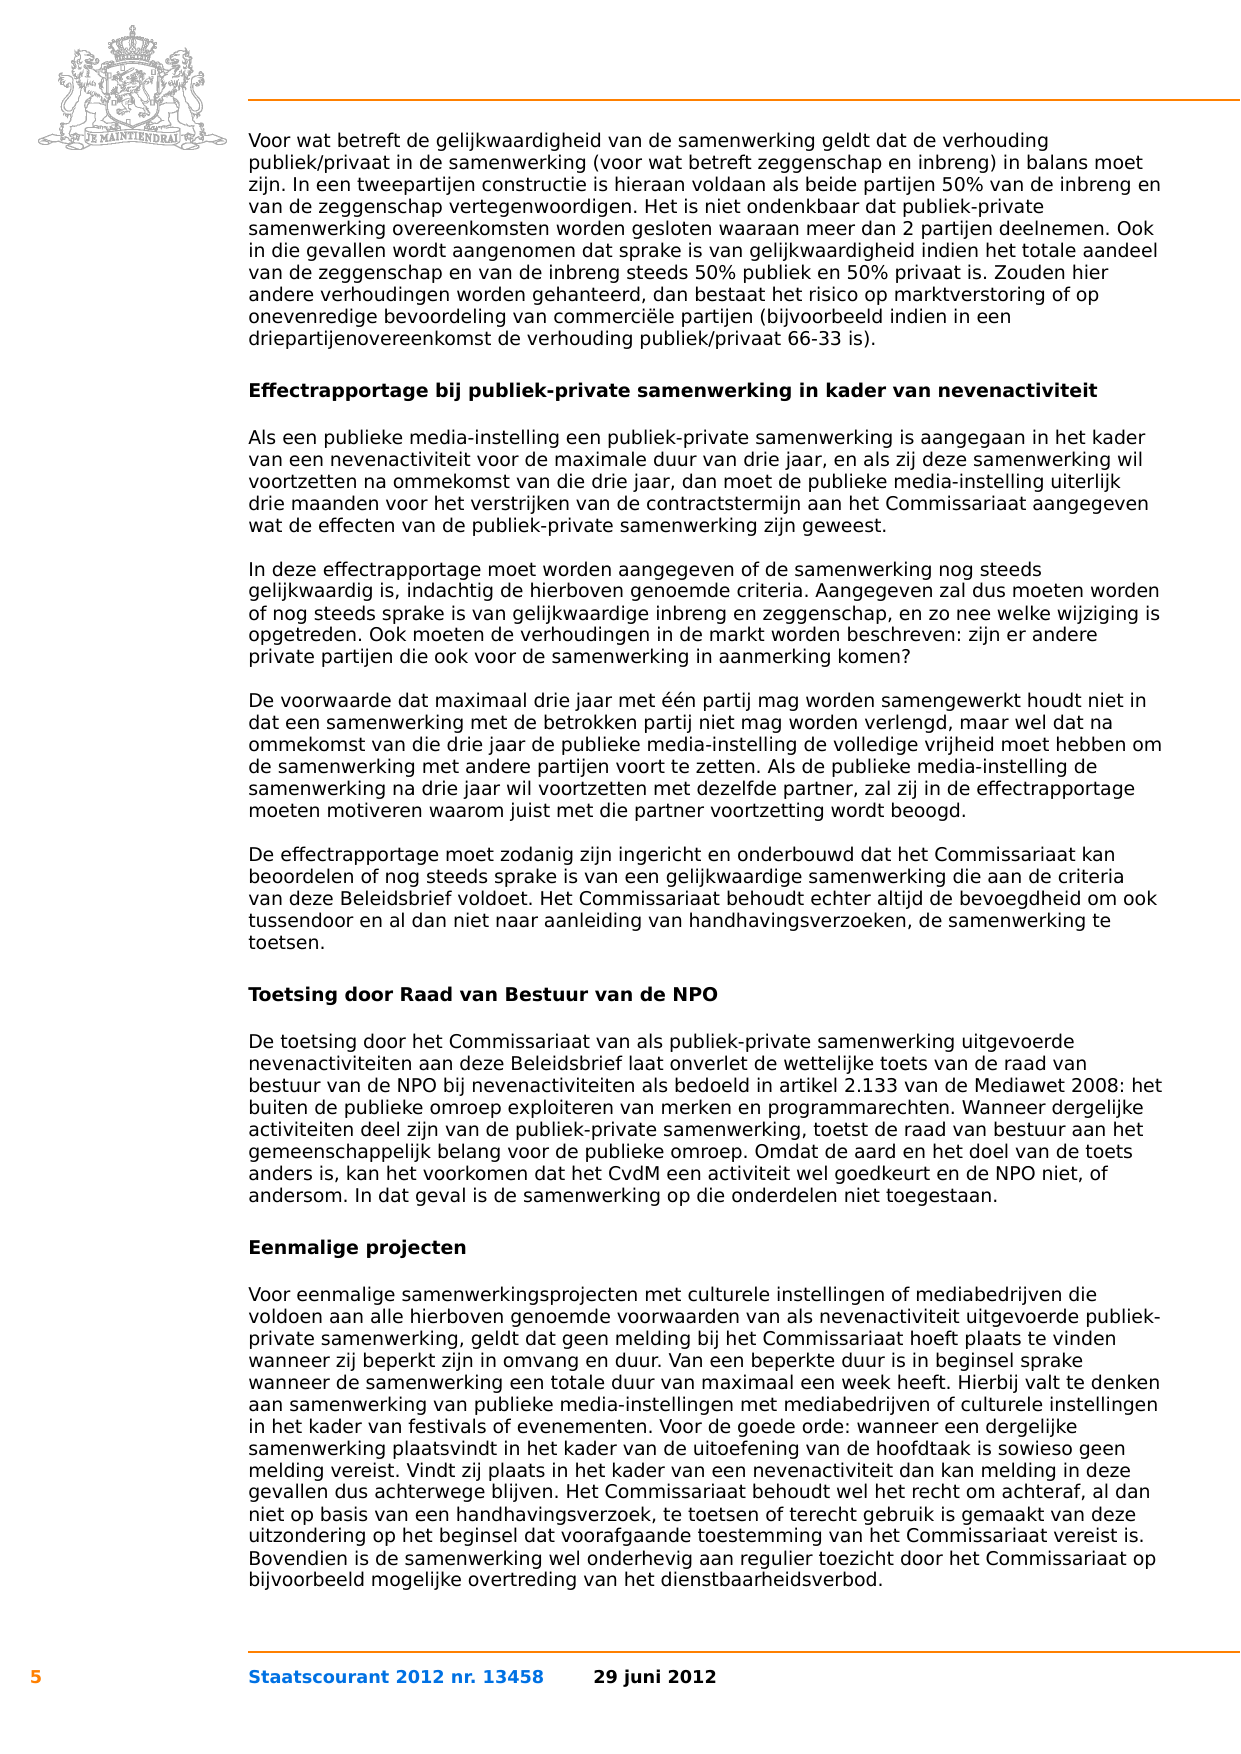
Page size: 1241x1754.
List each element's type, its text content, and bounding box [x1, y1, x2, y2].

subtitle Toetsing door Raad van Bestuur van de NPO [248, 984, 1163, 1006]
picture [38, 25, 227, 150]
text Als een publieke media-instelling een publiek-private samenwerking is aangegaan in het kader van een nevenactiviteit voor de maximale duur van drie jaar, en als zij deze samenwerking wil voortzetten na ommekomst van die drie jaar, dan moet de publieke media-instelling uiterlijk drie maanden voor het verstrijken van de contractstermijn aan het Commissariaat aangegeven wat de effecten van de publiek-private samenwerking zijn geweest. [248, 427, 1163, 537]
text De effectrapportage moet zodanig zijn ingericht en onderbouwd dat het Commissariaat kan beoordelen of nog steeds sprake is van een gelijkwaardige samenwerking die aan de criteria van deze Beleidsbrief voldoet. Het Commissariaat behoudt echter altijd de bevoegdheid om ook tussendoor en al dan niet naar aanleiding van handhavingsverzoeken, de samenwerking te toetsen. [248, 844, 1163, 954]
text De voorwaarde dat maximaal drie jaar met één partij mag worden samengewerkt houdt niet in dat een samenwerking met de betrokken partij niet mag worden verlengd, maar wel dat na ommekomst van die drie jaar de publieke media-instelling de volledige vrijheid moet hebben om de samenwerking met andere partijen voort te zetten. Als de publieke media-instelling de samenwerking na drie jaar wil voortzetten met dezelfde partner, zal zij in de effectrapportage moeten motiveren waarom juist met die partner voortzetting wordt beoogd. [248, 690, 1163, 822]
text De toetsing door het Commissariaat van als publiek-private samenwerking uitgevoerde nevenactiviteiten aan deze Beleidsbrief laat onverlet de wettelijke toets van de raad van bestuur van de NPO bij nevenactiviteiten als bedoeld in artikel 2.133 van de Mediawet 2008: het buiten de publieke omroep exploiteren van merken en programmarechten. Wanneer dergelijke activiteiten deel zijn van de publiek-private samenwerking, toetst de raad van bestuur aan het gemeenschappelijk belang voor de publieke omroep. Omdat de aard en het doel van de toets anders is, kan het voorkomen dat het CvdM een activiteit wel goedkeurt en de NPO niet, of andersom. In dat geval is de samenwerking op die onderdelen niet toegestaan. [248, 1031, 1163, 1207]
text Voor wat betreft de gelijkwaardigheid van de samenwerking geldt dat de verhouding publiek/privaat in de samenwerking (voor wat betreft zeggenschap en inbreng) in balans moet zijn. In een tweepartijen constructie is hieraan voldaan als beide partijen 50% van de inbreng en van de zeggenschap vertegenwoordigen. Het is niet ondenkbaar dat publiek-private samenwerking overeenkomsten worden gesloten waaraan meer dan 2 partijen deelnemen. Ook in die gevallen wordt aangenomen dat sprake is van gelijkwaardigheid indien het totale aandeel van de zeggenschap en van de inbreng steeds 50% publiek en 50% privaat is. Zouden hier andere verhoudingen worden gehanteerd, dan bestaat het risico op marktverstoring of op onevenredige bevoordeling van commerciële partijen (bijvoorbeeld indien in een driepartijenovereenkomst de verhouding publiek/privaat 66-33 is). [248, 130, 1163, 350]
text In deze effectrapportage moet worden aangegeven of de samenwerking nog steeds gelijkwaardig is, indachtig de hierboven genoemde criteria. Aangegeven zal dus moeten worden of nog steeds sprake is van gelijkwaardige inbreng en zeggenschap, en zo nee welke wijziging is opgetreden. Ook moeten de verhoudingen in de markt worden beschreven: zijn er andere private partijen die ook voor de samenwerking in aanmerking komen? [248, 558, 1163, 668]
subtitle Effectrapportage bij publiek-private samenwerking in kader van nevenactiviteit [248, 380, 1163, 402]
subtitle Eenmalige projecten [248, 1237, 1163, 1259]
text Voor eenmalige samenwerkingsprojecten met culturele instellingen of mediabedrijven die voldoen aan alle hierboven genoemde voorwaarden van als nevenactiviteit uitgevoerde publiek-private samenwerking, geldt dat geen melding bij het Commissariaat hoeft plaats te vinden wanneer zij beperkt zijn in omvang en duur. Van een beperkte duur is in beginsel sprake wanneer de samenwerking een totale duur van maximaal een week heeft. Hierbij valt te denken aan samenwerking van publieke media-instellingen met mediabedrijven of culturele instellingen in het kader van festivals of evenementen. Voor de goede orde: wanneer een dergelijke samenwerking plaatsvindt in het kader van de uitoefening van de hoofdtaak is sowieso geen melding vereist. Vindt zij plaats in het kader van een nevenactiviteit dan kan melding in deze gevallen dus achterwege blijven. Het Commissariaat behoudt wel het recht om achteraf, al dan niet op basis van een handhavingsverzoek, te toetsen of terecht gebruik is gemaakt van deze uitzondering op het beginsel dat voorafgaande toestemming van het Commissariaat vereist is. Bovendien is de samenwerking wel onderhevig aan regulier toezicht door het Commissariaat op bijvoorbeeld mogelijke overtreding van het dienstbaarheidsverbod. [248, 1284, 1163, 1591]
